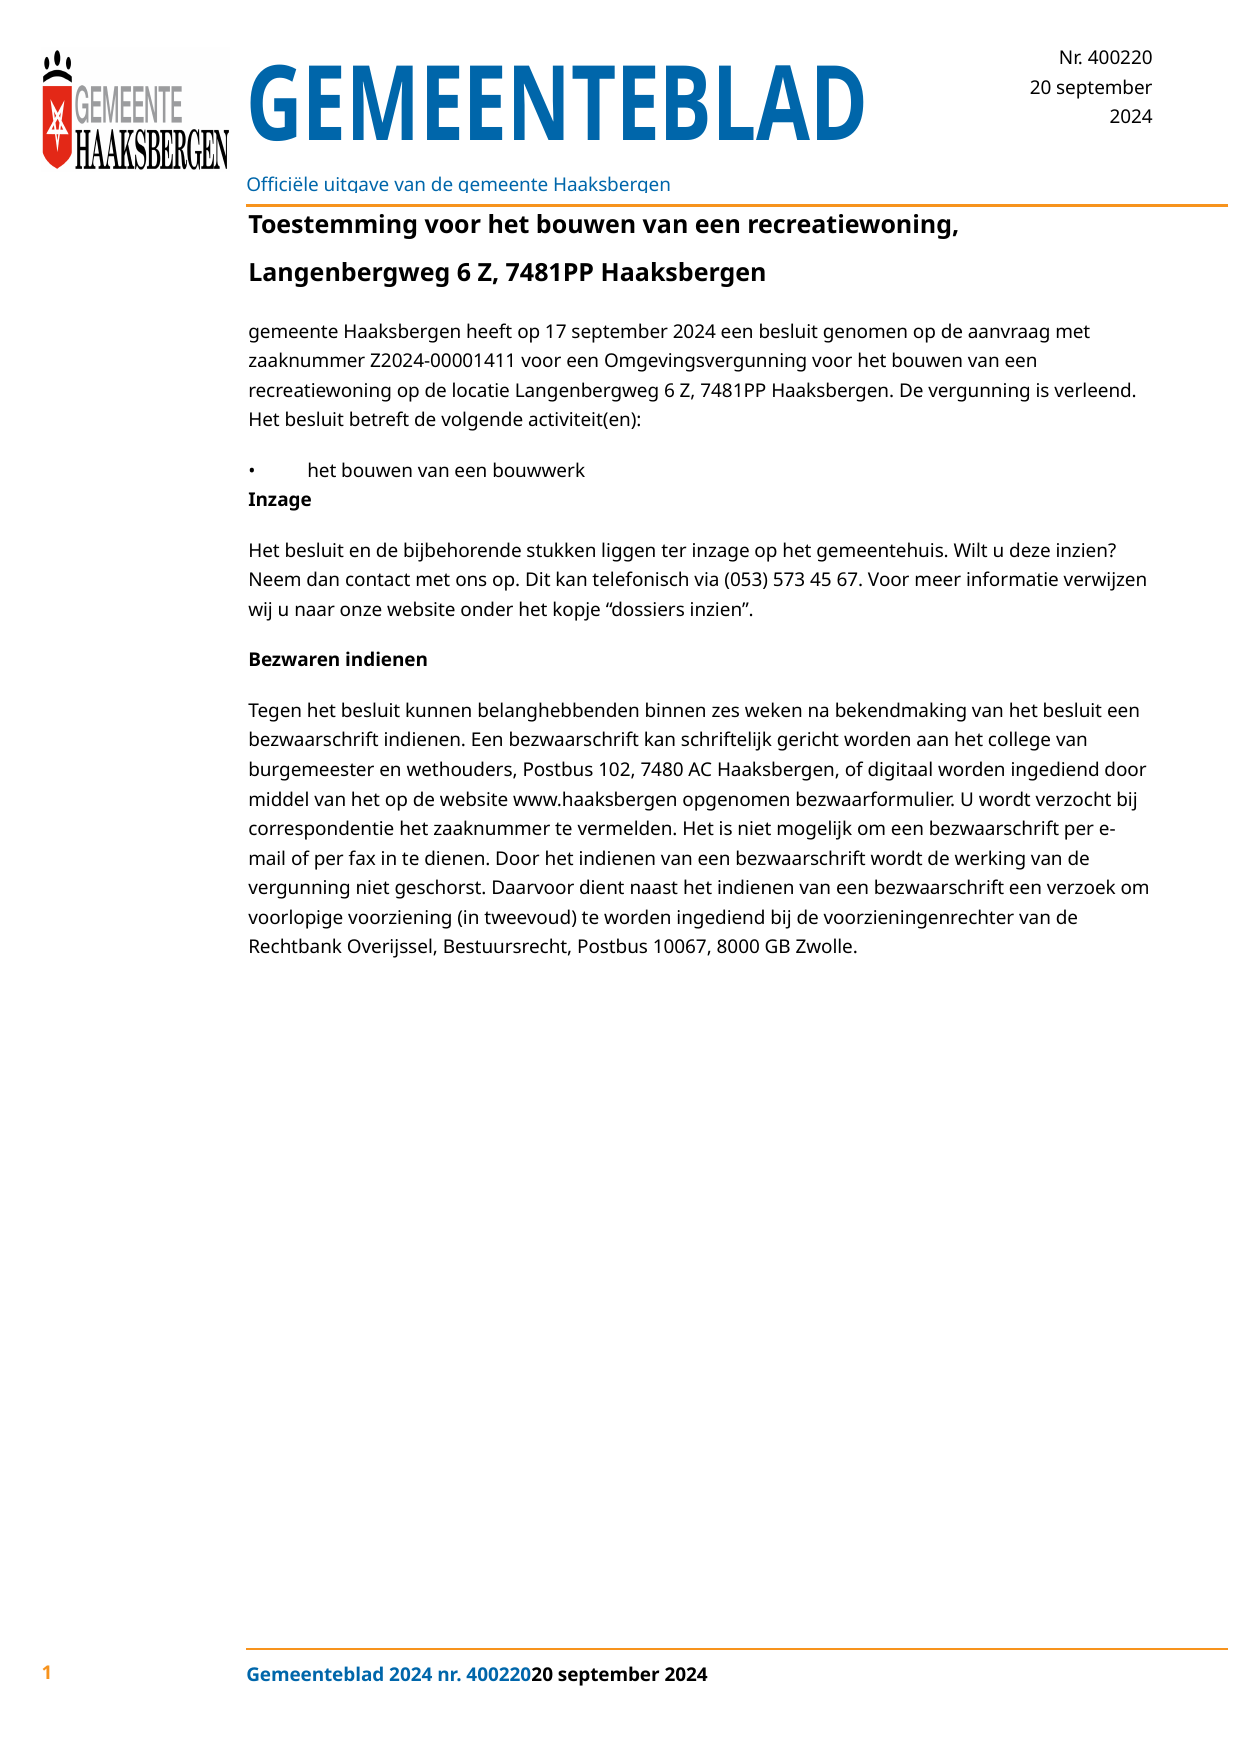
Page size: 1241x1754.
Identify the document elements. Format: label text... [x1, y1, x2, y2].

text Tegen het besluit kunnen belanghebbenden binnen zes weken na bekendmaking van het besluit een bezwaarschrift indienen. Een bezwaarschrift kan schriftelijk gericht worden aan het college van burgemeester en wethouders, Postbus 102, 7480 AC Haaksbergen, of digitaal worden ingediend door middel van het op de website www.haaksbergen opgenomen bezwaarformulier. U wordt verzocht bij correspondentie het zaaknummer te vermelden. Het is niet mogelijk om een bezwaarschrift per e-mail of per fax in te dienen. Door het indienen van een bezwaarschrift wordt de werking van de vergunning niet geschorst. Daarvoor dient naast het indienen van een bezwaarschrift een verzoek om voorlopige voorziening (in tweevoud) te worden ingediend bij de voorzieningenrechter van de Rechtbank Overijssel, Bestuursrecht, Postbus 10067, 8000 GB Zwolle. [248, 697, 1152, 959]
text Inzage [248, 487, 1152, 512]
list het bouwen van een bouwwerk [248, 457, 1152, 483]
text Toestemming voor het bouwen van een recreatiewoning, Langenbergweg 6 Z, 7481PP Haaksbergen [248, 207, 1152, 288]
picture [41, 47, 231, 172]
text gemeente Haaksbergen heeft op 17 september 2024 een besluit genomen op de aanvraag met zaaknummer Z2024-00001411 voor een Omgevingsvergunning voor het bouwen van een recreatiewoning op de locatie Langenbergweg 6 Z, 7481PP Haaksbergen. De vergunning is verleend. Het besluit betreft de volgende activiteit(en): [248, 318, 1152, 432]
text Bezwaren indienen [248, 647, 1152, 672]
text Het besluit en de bijbehorende stukken liggen ter inzage op het gemeentehuis. Wilt u deze inzien? Neem dan contact met ons op. Dit kan telefonisch via (053) 573 45 67. Voor meer informatie verwijzen wij u naar onze website onder het kopje “dossiers inzien”. [248, 537, 1152, 622]
